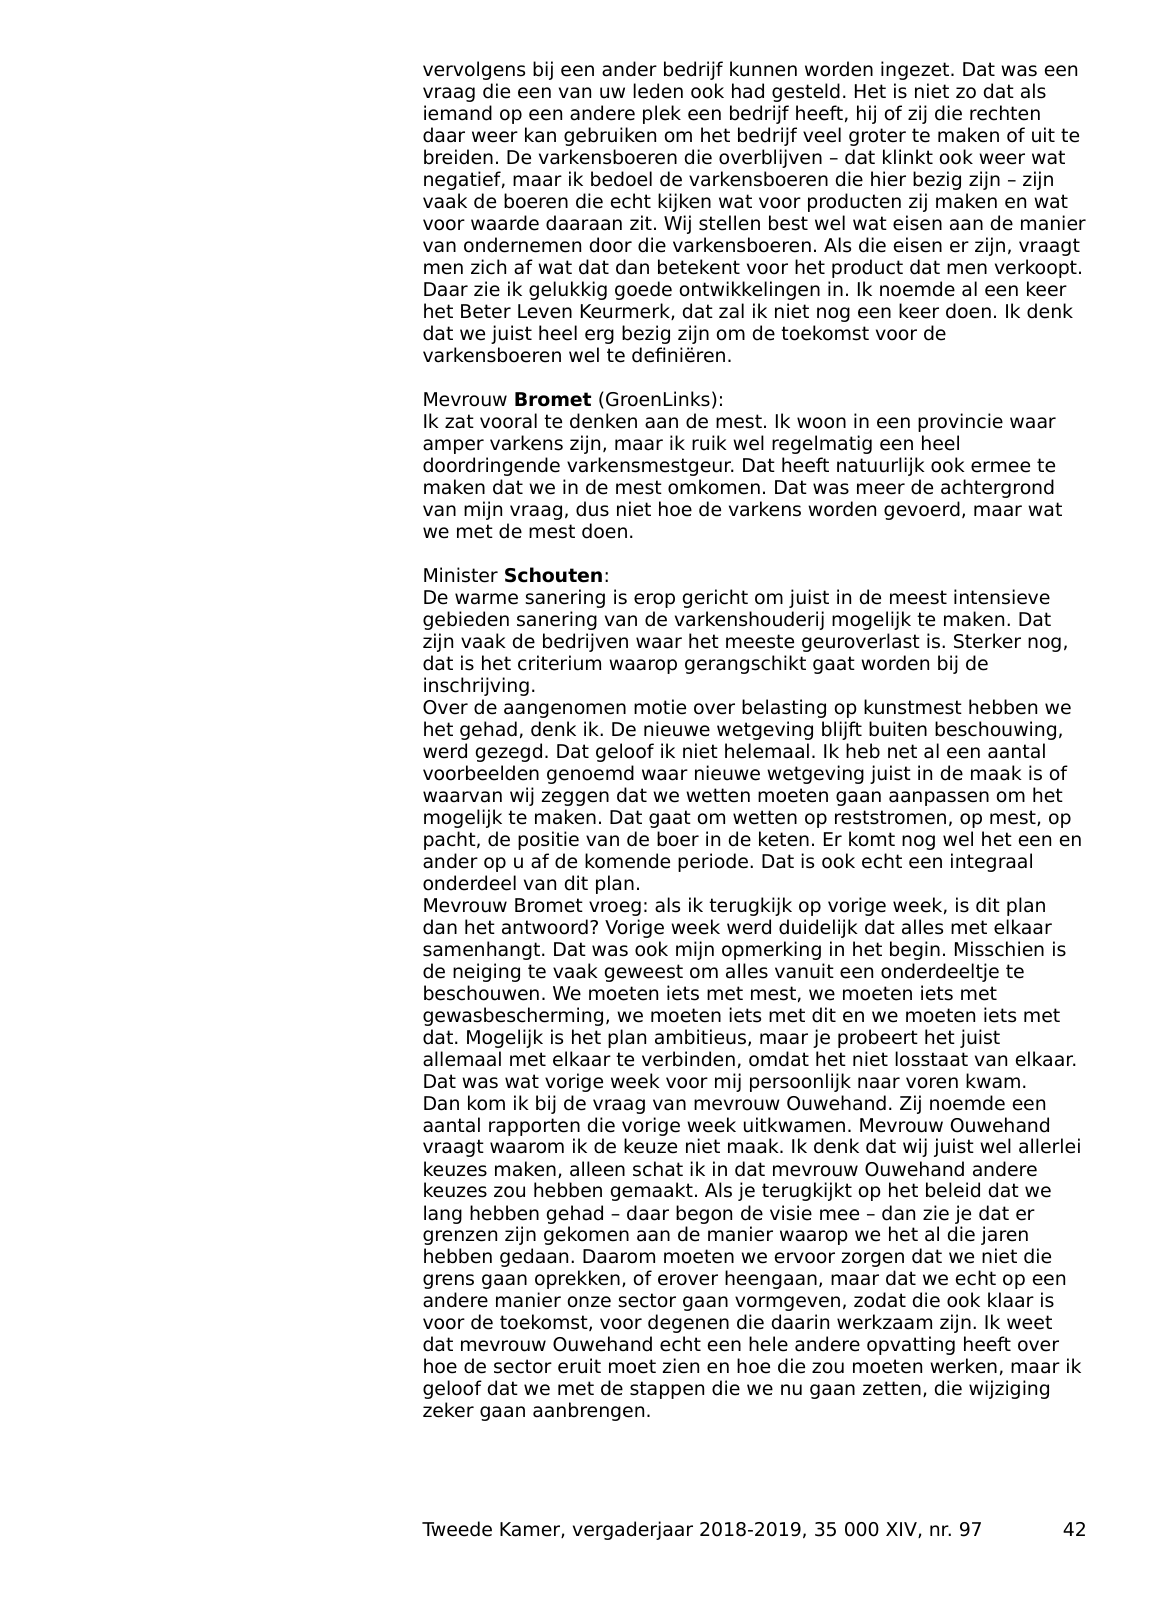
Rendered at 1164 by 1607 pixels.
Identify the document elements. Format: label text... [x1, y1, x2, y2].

text Over de aangenomen motie over belasting op kunstmest hebben we het gehad, denk ik. De nieuwe wetgeving blijft buiten beschouwing, werd gezegd. Dat geloof ik niet helemaal. Ik heb net al een aantal voorbeelden genoemd waar nieuwe wetgeving juist in de maak is of waarvan wij zeggen dat we wetten moeten gaan aanpassen om het mogelijk te maken. Dat gaat om wetten op reststromen, op mest, op pacht, de positie van de boer in de keten. Er komt nog wel het een en ander op u af de komende periode. Dat is ook echt een integraal onderdeel van dit plan. [422, 697, 1087, 895]
text Mevrouw Bromet vroeg: als ik terugkijk op vorige week, is dit plan dan het antwoord? Vorige week werd duidelijk dat alles met elkaar samenhangt. Dat was ook mijn opmerking in het begin. Misschien is de neiging te vaak geweest om alles vanuit een onderdeeltje te beschouwen. We moeten iets met mest, we moeten iets met gewasbescherming, we moeten iets met dit en we moeten iets met dat. Mogelijk is het plan ambitieus, maar je probeert het juist allemaal met elkaar te verbinden, omdat het niet losstaat van elkaar. Dat was wat vorige week voor mij persoonlijk naar voren kwam. [422, 895, 1087, 1092]
text Minister Schouten: [422, 565, 1087, 587]
text Dan kom ik bij de vraag van mevrouw Ouwehand. Zij noemde een aantal rapporten die vorige week uitkwamen. Mevrouw Ouwehand vraagt waarom ik de keuze niet maak. Ik denk dat wij juist wel allerlei keuzes maken, alleen schat ik in dat mevrouw Ouwehand andere keuzes zou hebben gemaakt. Als je terugkijkt op het beleid dat we lang hebben gehad – daar begon de visie mee – dan zie je dat er grenzen zijn gekomen aan de manier waarop we het al die jaren hebben gedaan. Daarom moeten we ervoor zorgen dat we niet die grens gaan oprekken, of erover heengaan, maar dat we echt op een andere manier onze sector gaan vormgeven, zodat die ook klaar is voor de toekomst, voor degenen die daarin werkzaam zijn. Ik weet dat mevrouw Ouwehand echt een hele andere opvatting heeft over hoe de sector eruit moet zien en hoe die zou moeten werken, maar ik geloof dat we met de stappen die we nu gaan zetten, die wijziging zeker gaan aanbrengen. [422, 1092, 1087, 1422]
text Ik zat vooral te denken aan de mest. Ik woon in een provincie waar amper varkens zijn, maar ik ruik wel regelmatig een heel doordringende varkensmestgeur. Dat heeft natuurlijk ook ermee te maken dat we in de mest omkomen. Dat was meer de achtergrond van mijn vraag, dus niet hoe de varkens worden gevoerd, maar wat we met de mest doen. [422, 411, 1087, 543]
text De warme sanering is erop gericht om juist in de meest intensieve gebieden sanering van de varkenshouderij mogelijk te maken. Dat zijn vaak de bedrijven waar het meeste geuroverlast is. Sterker nog, dat is het criterium waarop gerangschikt gaat worden bij de inschrijving. [422, 587, 1087, 697]
text Mevrouw Bromet (GroenLinks): [422, 389, 1087, 411]
text vervolgens bij een ander bedrijf kunnen worden ingezet. Dat was een vraag die een van uw leden ook had gesteld. Het is niet zo dat als iemand op een andere plek een bedrijf heeft, hij of zij die rechten daar weer kan gebruiken om het bedrijf veel groter te maken of uit te breiden. De varkensboeren die overblijven – dat klinkt ook weer wat negatief, maar ik bedoel de varkensboeren die hier bezig zijn – zijn vaak de boeren die echt kijken wat voor producten zij maken en wat voor waarde daaraan zit. Wij stellen best wel wat eisen aan de manier van ondernemen door die varkensboeren. Als die eisen er zijn, vraagt men zich af wat dat dan betekent voor het product dat men verkoopt. Daar zie ik gelukkig goede ontwikkelingen in. Ik noemde al een keer het Beter Leven Keurmerk, dat zal ik niet nog een keer doen. Ik denk dat we juist heel erg bezig zijn om de toekomst voor de varkensboeren wel te definiëren. [422, 59, 1087, 367]
